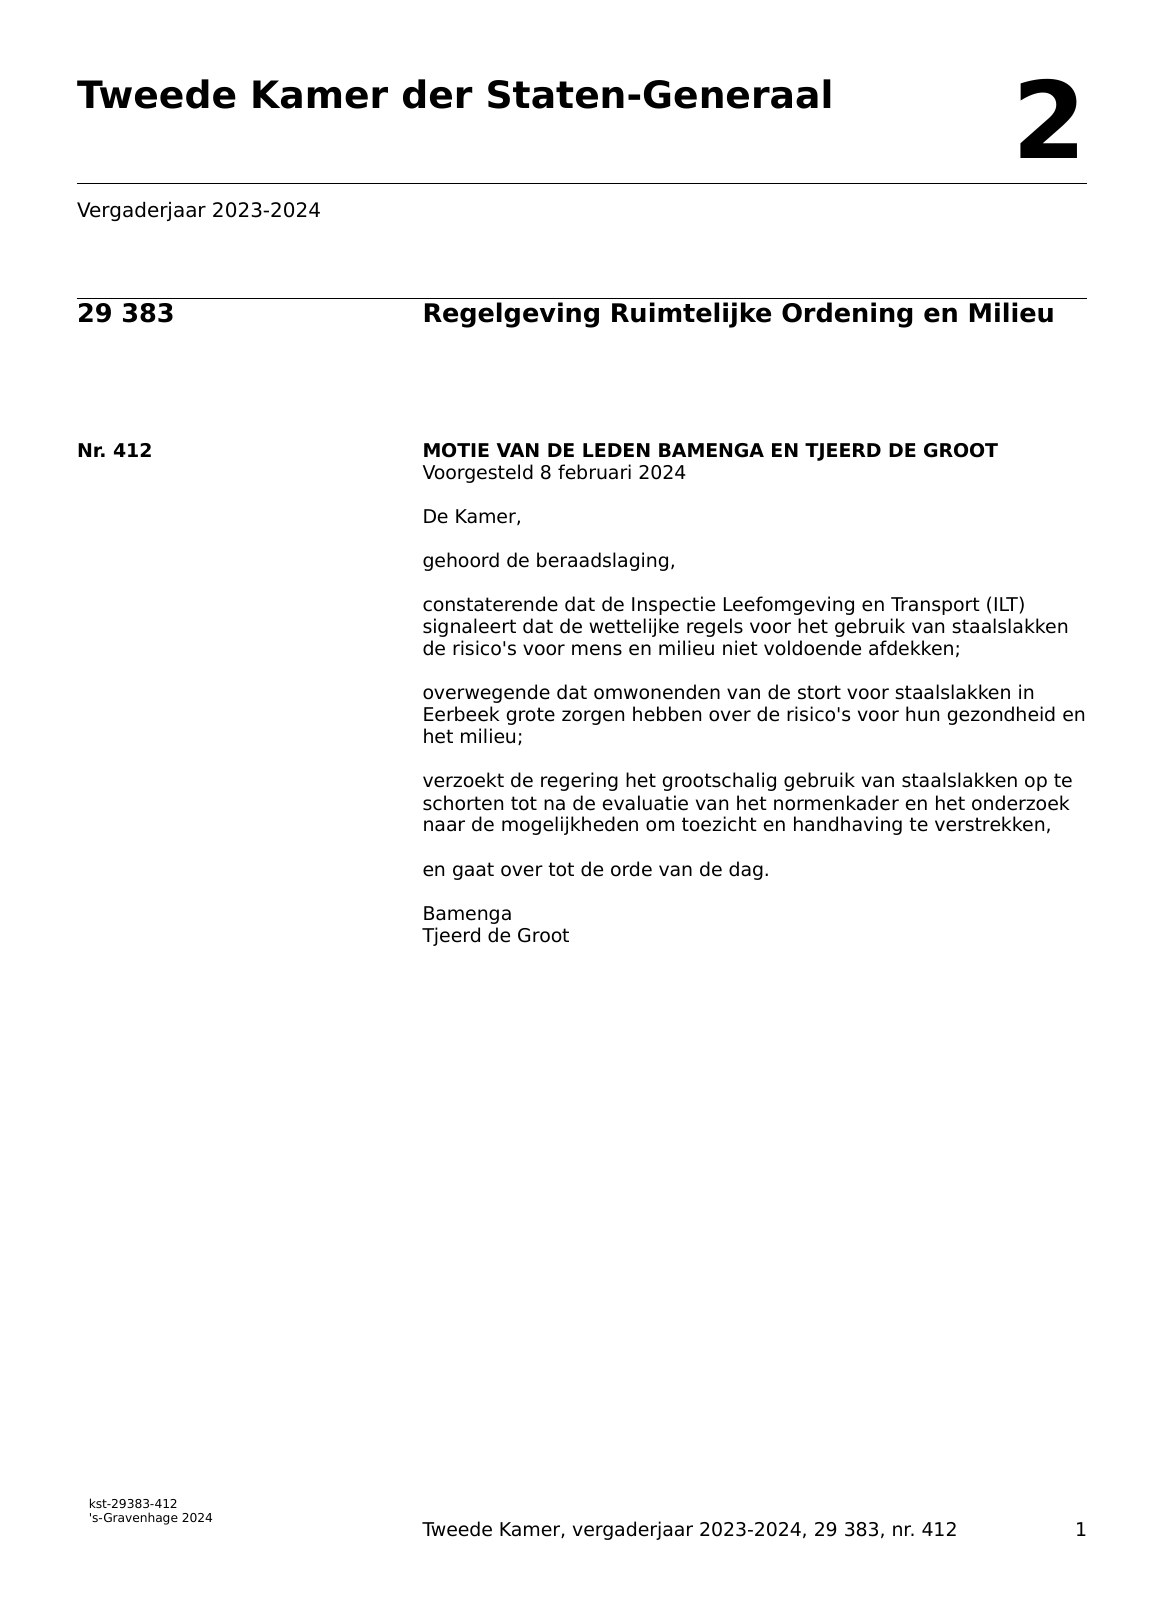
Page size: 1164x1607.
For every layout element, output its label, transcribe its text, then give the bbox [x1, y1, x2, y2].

table_header Tweede Kamer der Staten-Generaal [77, 59, 886, 183]
text en gaat over tot de orde van de dag. [422, 858, 1087, 881]
text overwegende dat omwonenden van de stort voor staalslakken in Eerbeek grote zorgen hebben over de risico's voor hun gezondheid en het milieu; [422, 682, 1087, 748]
text 's-Gravenhage 2024 [88, 1511, 323, 1525]
text gehoord de beraadslaging, [422, 550, 1087, 572]
subtitle 29 383 Regelgeving Ruimtelijke Ordening en Milieu [77, 299, 1087, 329]
subtitle Nr. 412 MOTIE VAN DE LEDEN BAMENGA EN TJEERD DE GROOT [77, 440, 1087, 462]
text Bamenga [422, 903, 1087, 925]
text constaterende dat de Inspectie Leefomgeving en Transport (ILT) signaleert dat de wettelijke regels voor het gebruik van staalslakken de risico's voor mens en milieu niet voldoende afdekken; [422, 594, 1087, 660]
text kst-29383-412 [88, 1497, 323, 1511]
text verzoekt de regering het grootschalig gebruik van staalslakken op te schorten tot na de evaluatie van het normenkader en het onderzoek naar de mogelijkheden om toezicht en handhaving te verstrekken, [422, 770, 1087, 836]
table_header 2 [886, 59, 1087, 183]
text Tjeerd de Groot [422, 925, 1087, 947]
table_cell Vergaderjaar 2023-2024 [77, 184, 1087, 298]
text De Kamer, [422, 506, 1087, 528]
text Voorgesteld 8 februari 2024 [422, 462, 1087, 484]
